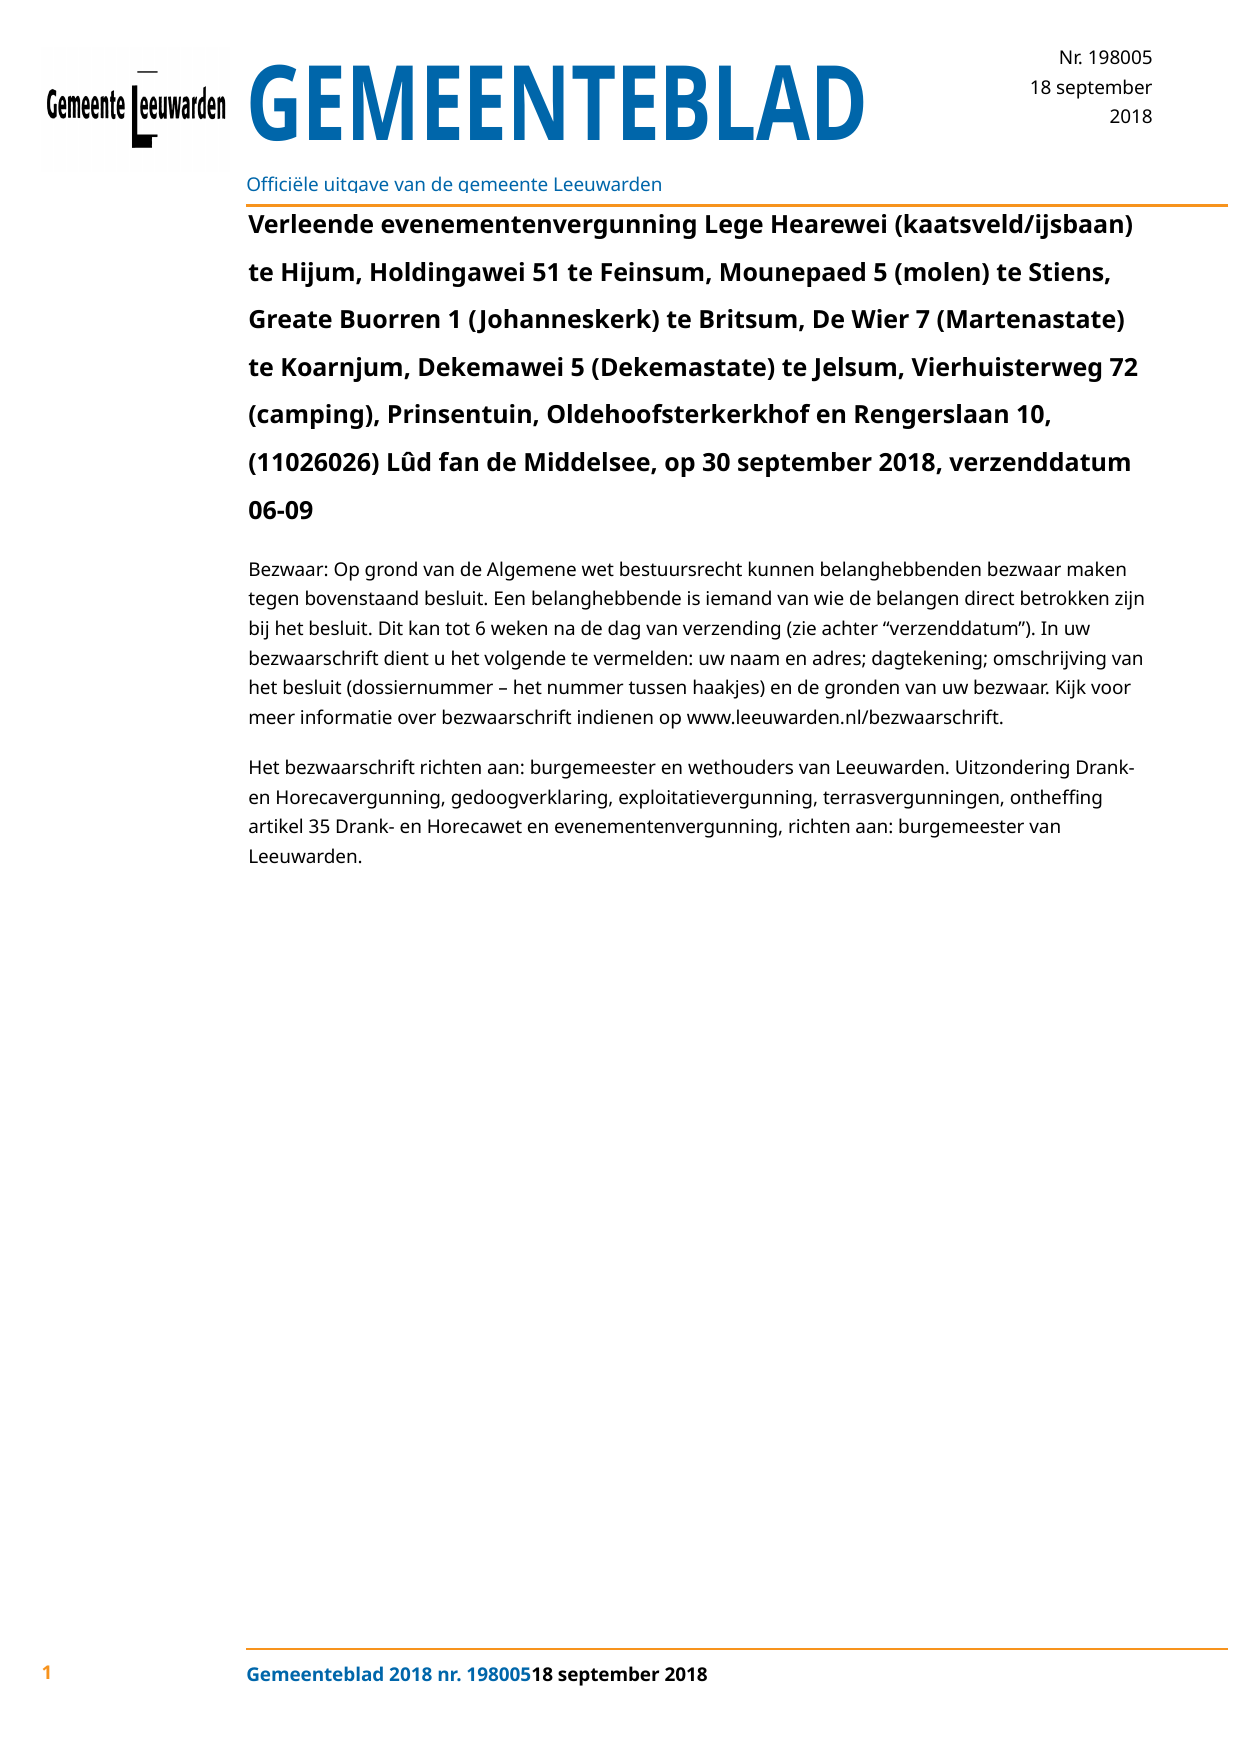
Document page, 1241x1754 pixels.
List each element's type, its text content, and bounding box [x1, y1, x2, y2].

text Bezwaar: Op grond van de Algemene wet bestuursrecht kunnen belanghebbenden bezwaar maken tegen bovenstaand besluit. Een belanghebbende is iemand van wie de belangen direct betrokken zijn bij het besluit. Dit kan tot 6 weken na de dag van verzending (zie achter “verzenddatum”). In uw bezwaarschrift dient u het volgende te vermelden: uw naam en adres; dagtekening; omschrijving van het besluit (dossiernummer – het nummer tussen haakjes) en de gronden van uw bezwaar. Kijk voor meer informatie over bezwaarschrift indienen op www.leeuwarden.nl/bezwaarschrift. [248, 556, 1152, 729]
text Het bezwaarschrift richten aan: burgemeester en wethouders van Leeuwarden. Uitzondering Drank- en Horecavergunning, gedoogverklaring, exploitatievergunning, terrasvergunningen, ontheffing artikel 35 Drank- en Horecawet en evenementenvergunning, richten aan: burgemeester van Leeuwarden. [248, 754, 1152, 869]
text Verleende evenementenvergunning Lege Hearewei (kaatsveld/ijsbaan) te Hijum, Holdingawei 51 te Feinsum, Mounepaed 5 (molen) te Stiens, Greate Buorren 1 (Johanneskerk) te Britsum, De Wier 7 (Martenastate) te Koarnjum, Dekemawei 5 (Dekemastate) te Jelsum, Vierhuisterweg 72 (camping), Prinsentuin, Oldehoofsterkerkhof en Rengerslaan 10, (11026026) Lûd fan de Middelsee, op 30 september 2018, verzenddatum 06-09 [248, 207, 1152, 526]
picture [41, 47, 231, 172]
